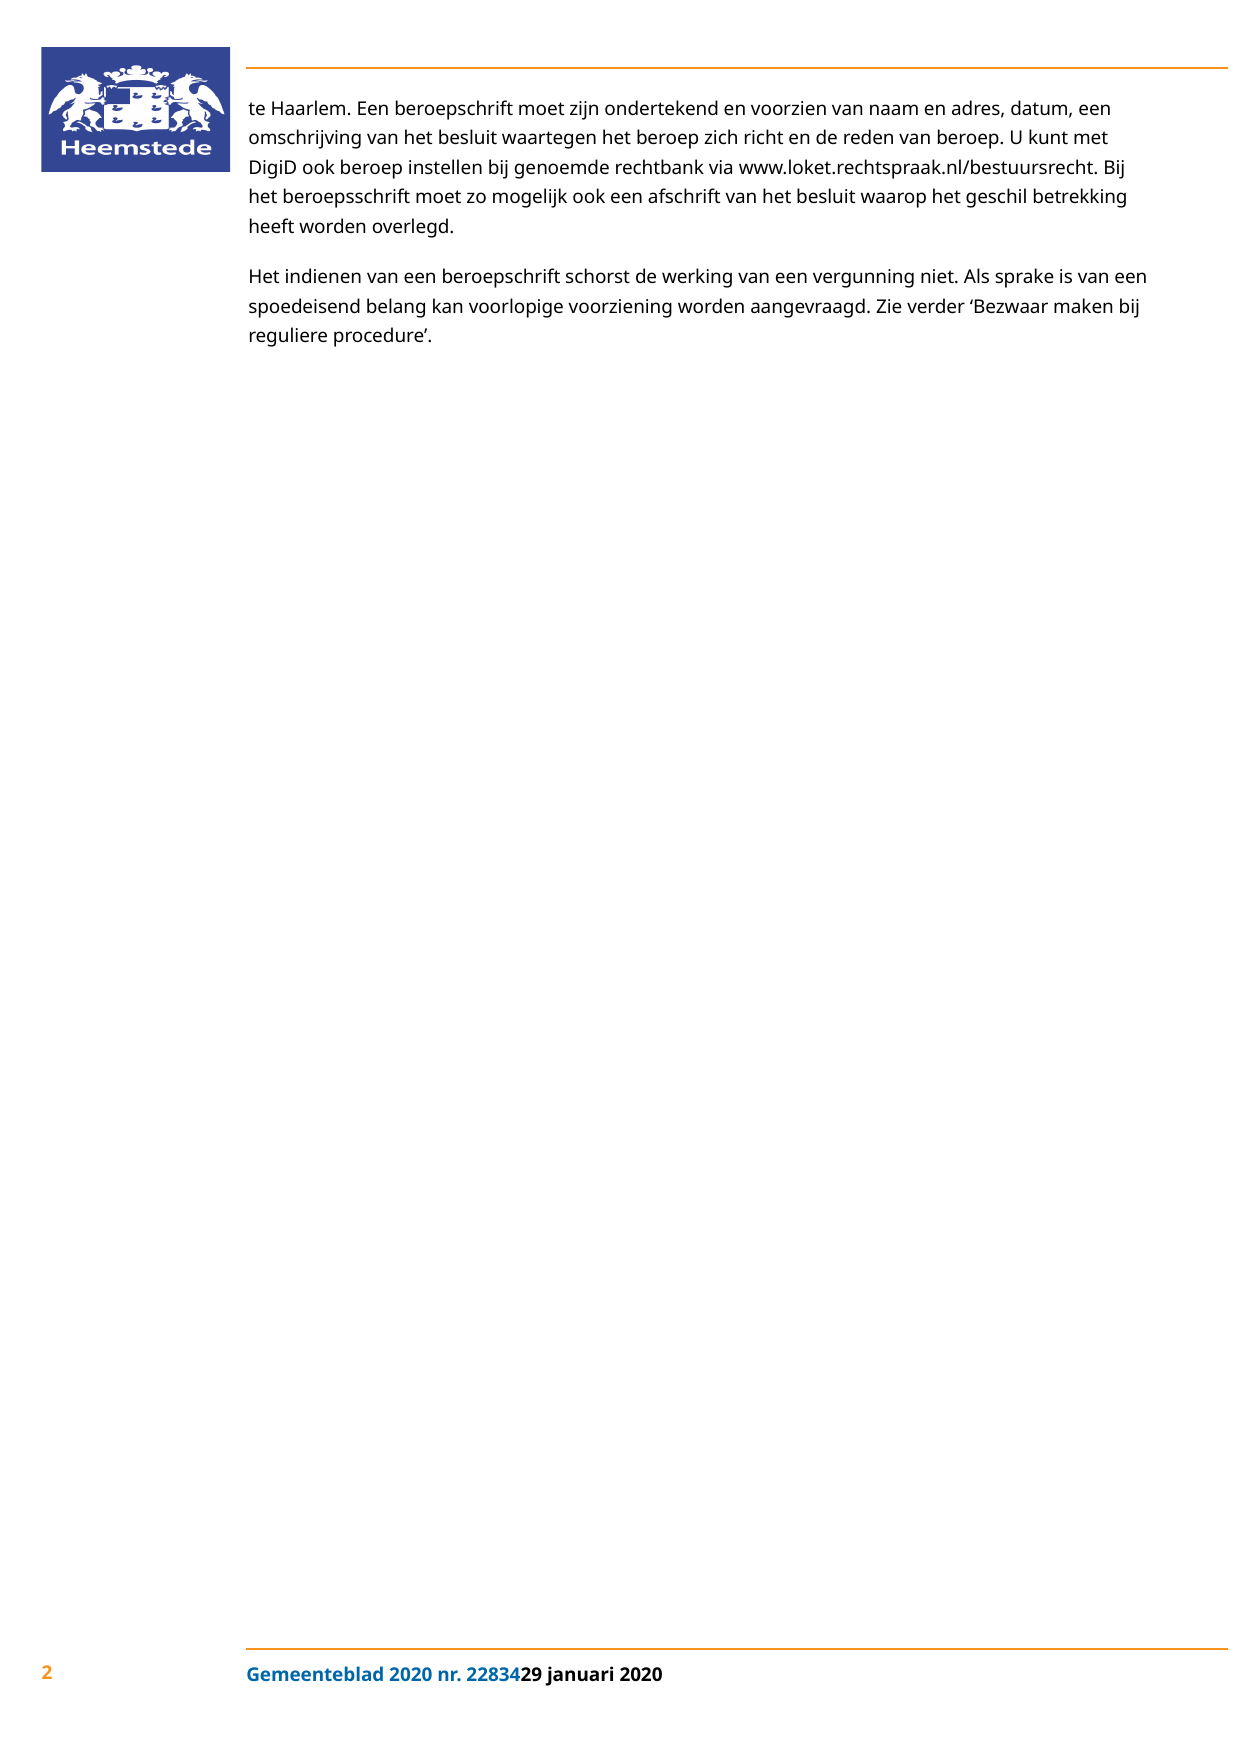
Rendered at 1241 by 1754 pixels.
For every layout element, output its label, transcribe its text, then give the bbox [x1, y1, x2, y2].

picture [41, 47, 231, 172]
text te Haarlem. Een beroepschrift moet zijn ondertekend en voorzien van naam en adres, datum, een omschrijving van het besluit waartegen het beroep zich richt en de reden van beroep. U kunt met DigiD ook beroep instellen bij genoemde rechtbank via www.loket.rechtspraak.nl/bestuursrecht. Bij het beroepsschrift moet zo mogelijk ook een afschrift van het besluit waarop het geschil betrekking heeft worden overlegd. [248, 95, 1152, 239]
text Het indienen van een beroepschrift schorst de werking van een vergunning niet. Als sprake is van een spoedeisend belang kan voorlopige voorziening worden aangevraagd. Zie verder ‘Bezwaar maken bij reguliere procedure’. [248, 263, 1152, 348]
